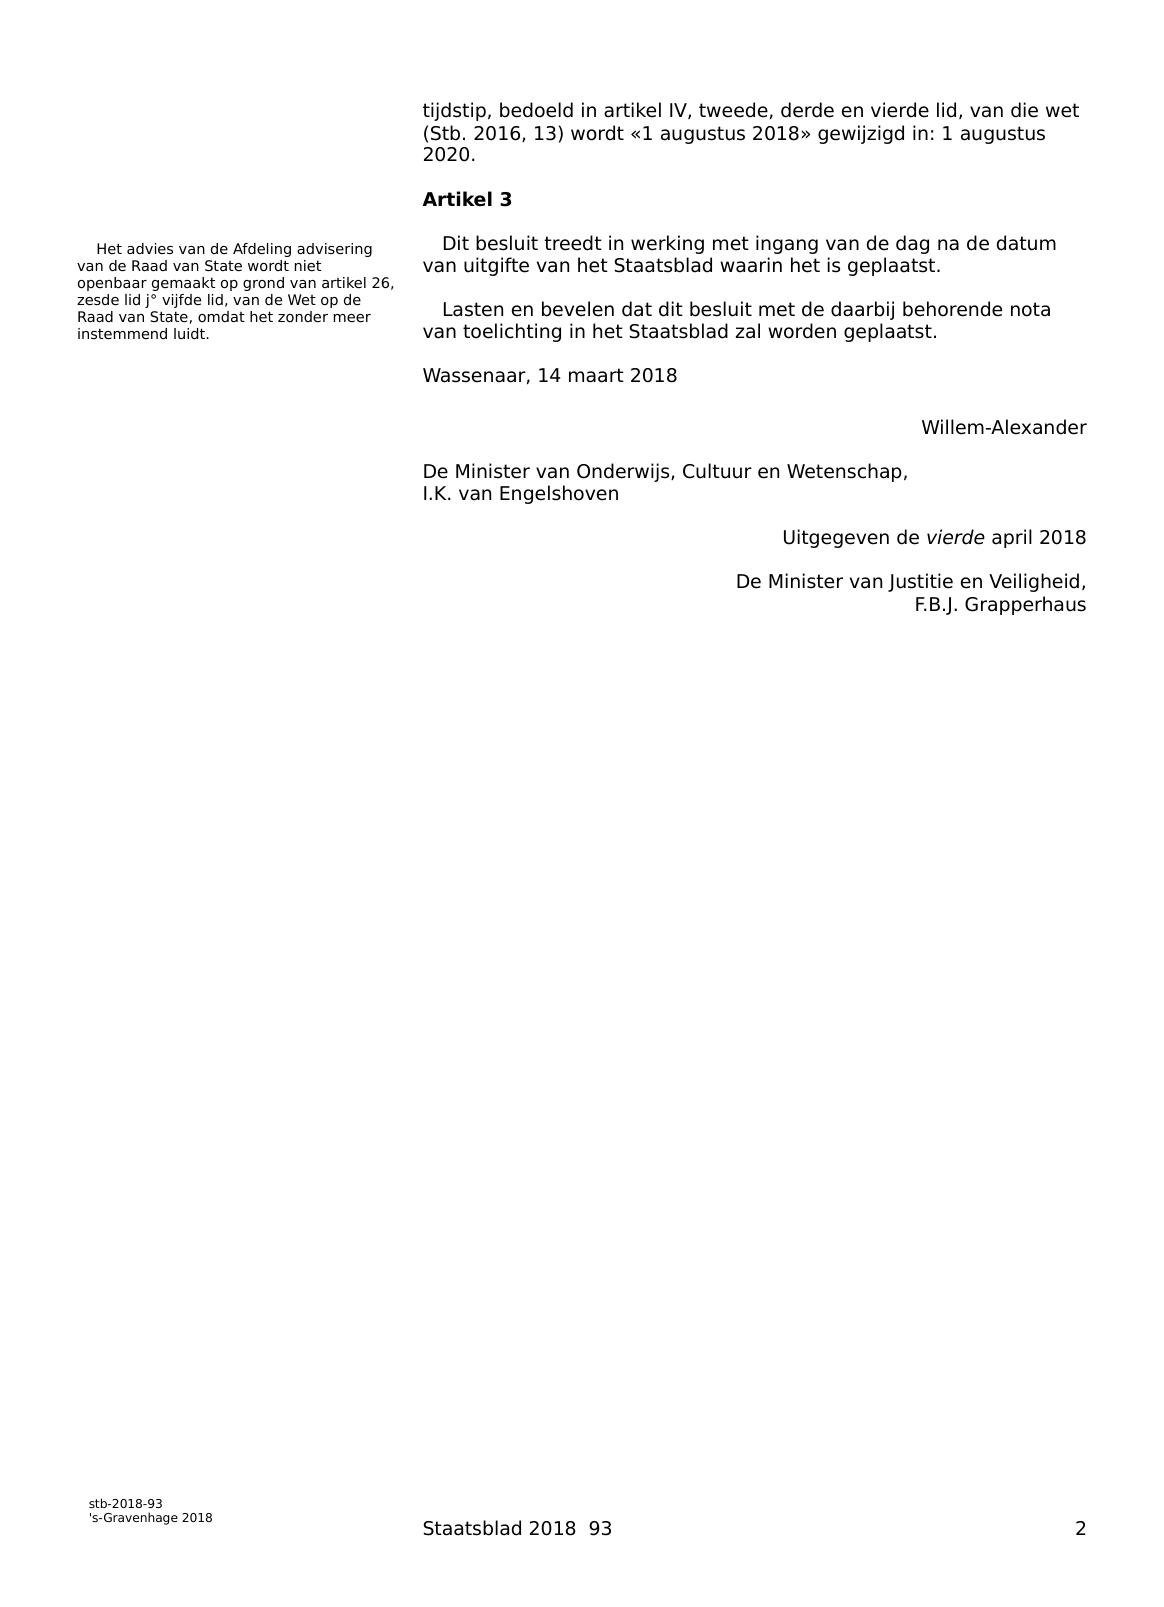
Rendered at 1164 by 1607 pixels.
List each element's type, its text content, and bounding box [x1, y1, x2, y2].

text Lasten en bevelen dat dit besluit met de daarbij behorende nota van toelichting in het Staatsblad zal worden geplaatst. [422, 299, 1087, 343]
text stb-2018-93 [88, 1497, 323, 1511]
text Het advies van de Afdeling advisering van de Raad van State wordt niet openbaar gemaakt op grond van artikel 26, zesde lid j° vijfde lid, van de Wet op de Raad van State, omdat het zonder meer instemmend luidt. [77, 241, 396, 343]
text Uitgegeven de vierde april 2018 [422, 527, 1087, 549]
text De Minister van Onderwijs, Cultuur en Wetenschap, I.K. van Engelshoven [422, 461, 1087, 505]
text De Minister van Justitie en Veiligheid, F.B.J. Grapperhaus [422, 571, 1087, 615]
text Willem-Alexander [422, 417, 1087, 439]
subtitle Artikel 3 [422, 188, 1087, 211]
text Wassenaar, 14 maart 2018 [422, 365, 1087, 387]
text 's-Gravenhage 2018 [88, 1511, 323, 1525]
text tijdstip, bedoeld in artikel IV, tweede, derde en vierde lid, van die wet (Stb. 2016, 13) wordt «1 augustus 2018» gewijzigd in: 1 augustus 2020. [422, 100, 1087, 166]
text Dit besluit treedt in werking met ingang van de dag na de datum van uitgifte van het Staatsblad waarin het is geplaatst. [422, 233, 1087, 277]
